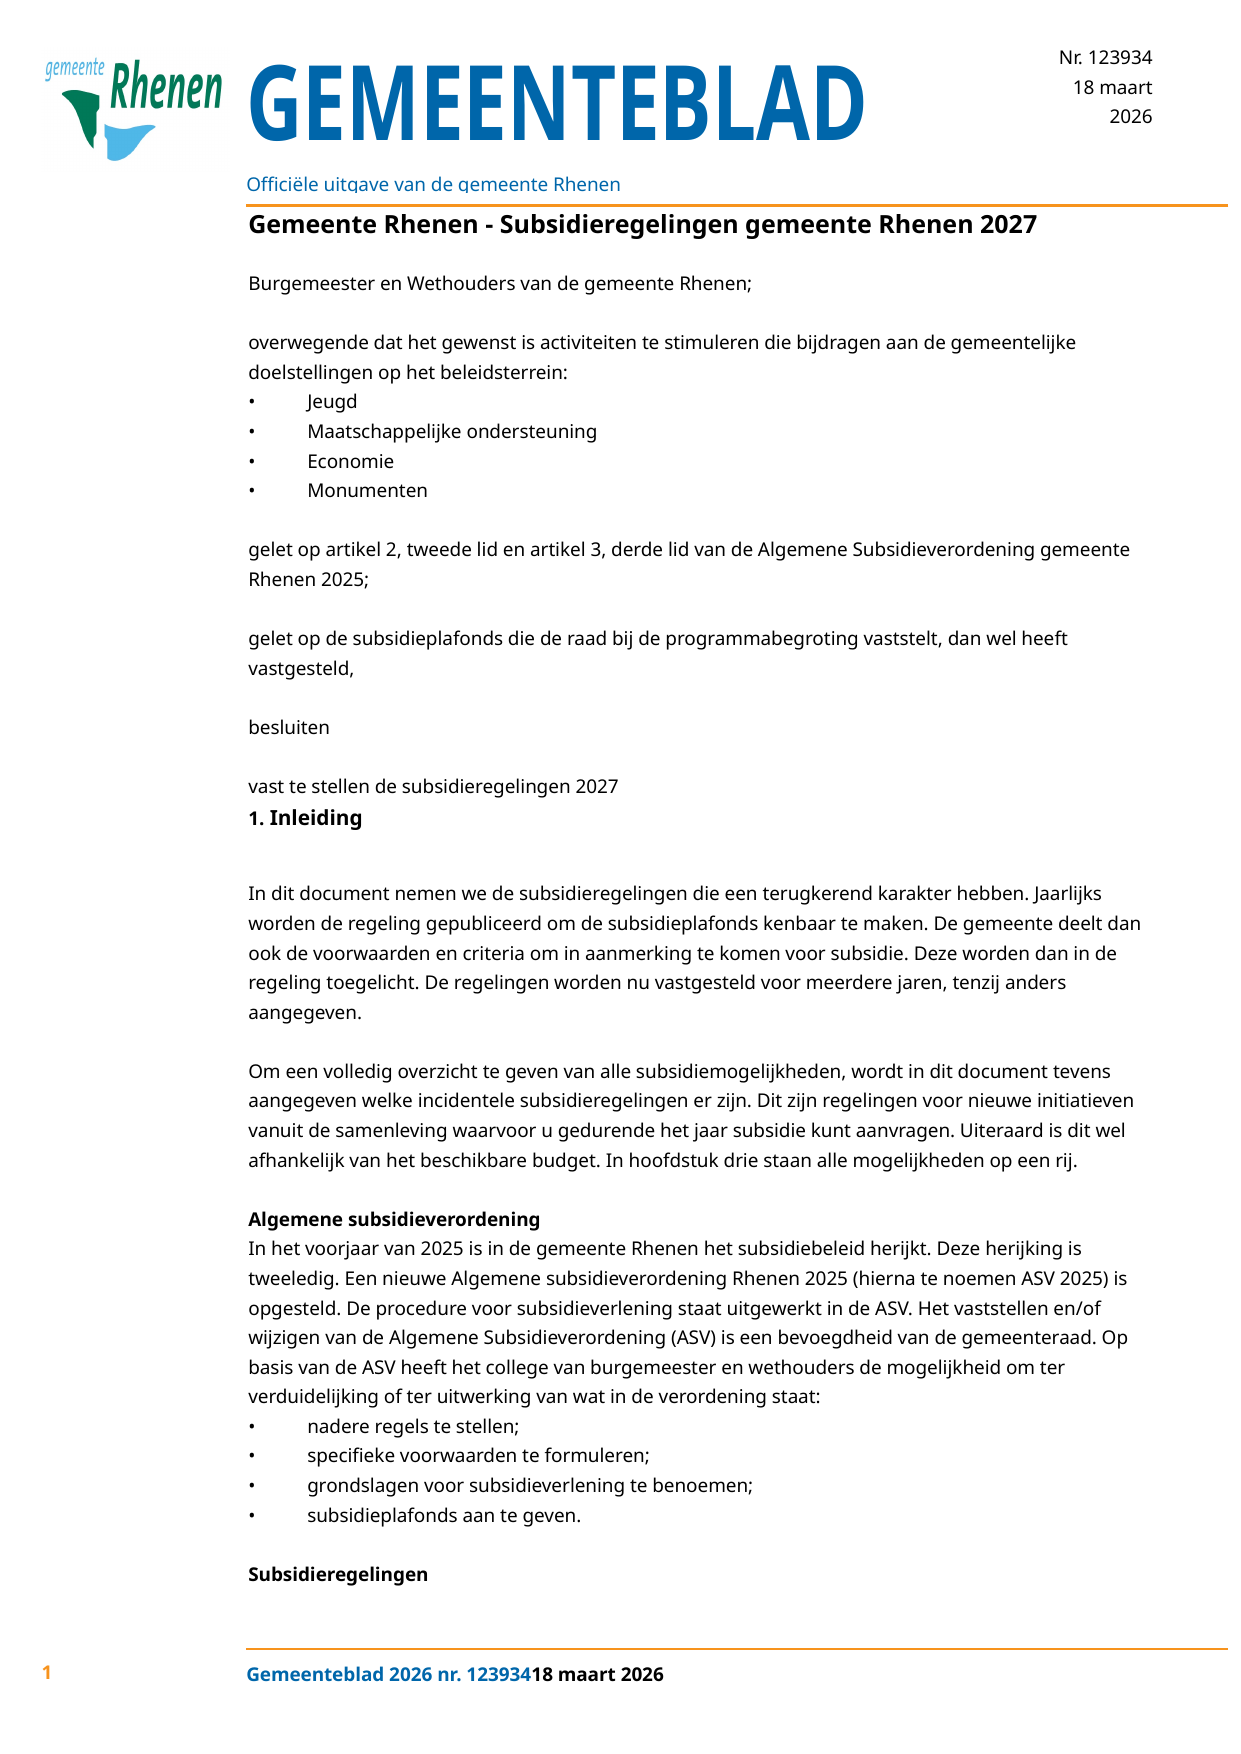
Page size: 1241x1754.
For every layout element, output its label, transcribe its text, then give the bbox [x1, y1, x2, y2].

list Jeugd [248, 389, 1152, 414]
text overwegende dat het gewenst is activiteiten te stimuleren die bijdragen aan de gemeentelijke doelstellingen op het beleidsterrein: [248, 329, 1152, 385]
text gelet op artikel 2, tweede lid en artikel 3, derde lid van de Algemene Subsidieverordening gemeente Rhenen 2025; [248, 537, 1152, 592]
list subsidieplafonds aan te geven. [248, 1502, 1152, 1527]
text Gemeente Rhenen - Subsidieregelingen gemeente Rhenen 2027 [248, 207, 1152, 241]
list nadere regels te stellen; [248, 1413, 1152, 1439]
list grondslagen voor subsidieverlening te benoemen; [248, 1472, 1152, 1498]
list Economie [248, 448, 1152, 473]
list Maatschappelijke ondersteuning [248, 418, 1152, 444]
text Burgemeester en Wethouders van de gemeente Rhenen; [248, 270, 1152, 296]
text In het voorjaar van 2025 is in de gemeente Rhenen het subsidiebeleid herijkt. Deze herijking is tweeledig. Een nieuwe Algemene subsidieverordening Rhenen 2025 (hierna te noemen ASV 2025) is opgesteld. De procedure voor subsidieverlening staat uitgewerkt in de ASV. Het vaststellen en/of wijzigen van de Algemene Subsidieverordening (ASV) is een bevoegdheid van de gemeenteraad. Op basis van de ASV heeft het college van burgemeester en wethouders de mogelijkheid om ter verduidelijking of ter uitwerking van wat in de verordening staat: [248, 1236, 1152, 1409]
text gelet op de subsidieplafonds die de raad bij de programmabegroting vaststelt, dan wel heeft vastgesteld, [248, 625, 1152, 681]
text Om een volledig overzicht te geven van alle subsidiemogelijkheden, wordt in dit document tevens aangegeven welke incidentele subsidieregelingen er zijn. Dit zijn regelingen voor nieuwe initiatieven vanuit de samenleving waarvoor u gedurende het jaar subsidie kunt aanvragen. Uiteraard is dit wel afhankelijk van het beschikbare budget. In hoofdstuk drie staan alle mogelijkheden op een rij. [248, 1058, 1152, 1172]
text 1. Inleiding [248, 803, 1152, 831]
list Monumenten [248, 477, 1152, 503]
list specifieke voorwaarden te formuleren; [248, 1443, 1152, 1468]
picture [41, 47, 231, 172]
text Algemene subsidieverordening [248, 1206, 1152, 1232]
text In dit document nemen we de subsidieregelingen die een terugkerend karakter hebben. Jaarlijks worden de regeling gepubliceerd om de subsidieplafonds kenbaar te maken. De gemeente deelt dan ook de voorwaarden en criteria om in aanmerking te komen voor subsidie. Deze worden dan in de regeling toegelicht. De regelingen worden nu vastgesteld voor meerdere jaren, tenzij anders aangegeven. [248, 881, 1152, 1024]
text vast te stellen de subsidieregelingen 2027 [248, 773, 1152, 799]
text besluiten [248, 714, 1152, 740]
text Subsidieregelingen [248, 1561, 1152, 1587]
